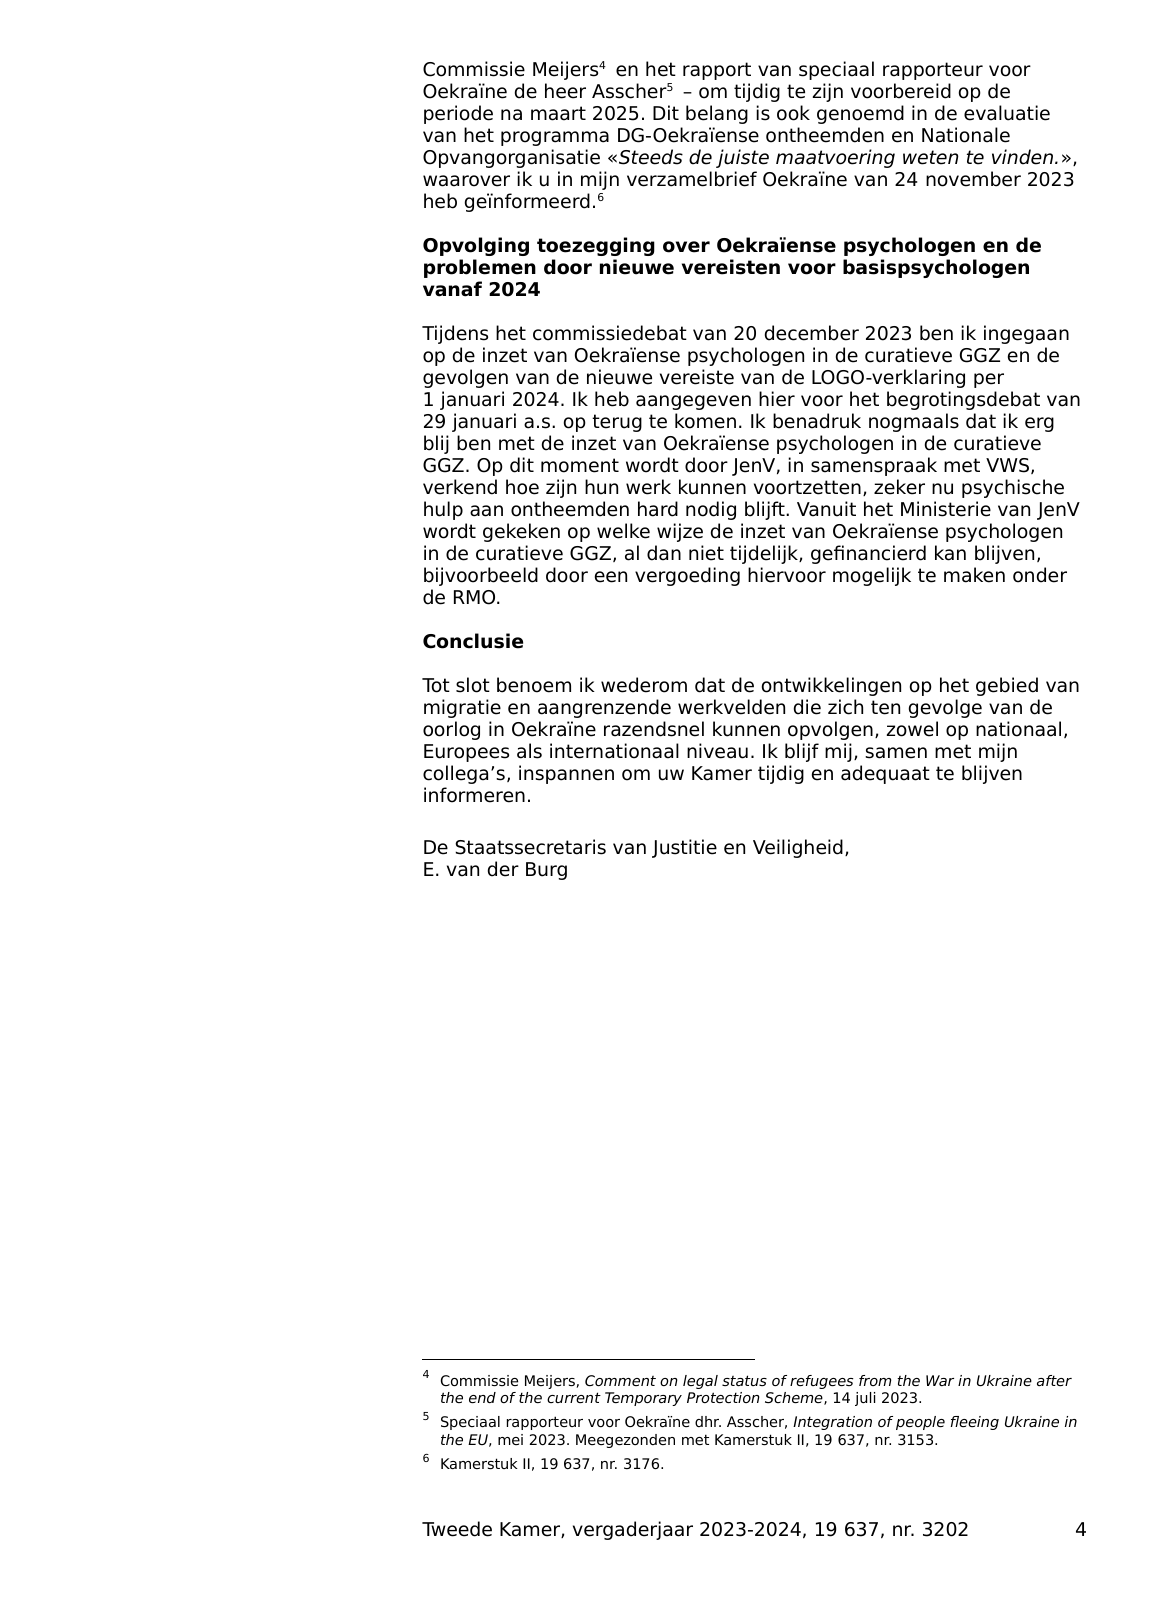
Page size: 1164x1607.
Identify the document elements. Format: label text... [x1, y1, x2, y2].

text Tot slot benoem ik wederom dat de ontwikkelingen op het gebied van migratie en aangrenzende werkvelden die zich ten gevolge van de oorlog in Oekraïne razendsnel kunnen opvolgen, zowel op nationaal, Europees als internationaal niveau. Ik blijf mij, samen met mijn collega’s, inspannen om uw Kamer tijdig en adequaat te blijven informeren. [422, 675, 1087, 807]
text Kamerstuk II, 19 637, nr. 3176. [422, 1452, 1087, 1474]
text Tijdens het commissiedebat van 20 december 2023 ben ik ingegaan op de inzet van Oekraïense psychologen in de curatieve GGZ en de gevolgen van de nieuwe vereiste van de LOGO-verklaring per 1 januari 2024. Ik heb aangegeven hier voor het begrotingsdebat van 29 januari a.s. op terug te komen. Ik benadruk nogmaals dat ik erg blij ben met de inzet van Oekraïense psychologen in de curatieve GGZ. Op dit moment wordt door JenV, in samenspraak met VWS, verkend hoe zijn hun werk kunnen voortzetten, zeker nu psychische hulp aan ontheemden hard nodig blijft. Vanuit het Ministerie van JenV wordt gekeken op welke wijze de inzet van Oekraïense psychologen in de curatieve GGZ, al dan niet tijdelijk, gefinancierd kan blijven, bijvoorbeeld door een vergoeding hiervoor mogelijk te maken onder de RMO. [422, 323, 1087, 609]
subtitle Conclusie [422, 631, 1087, 653]
subtitle Opvolging toezegging over Oekraïense psychologen en de problemen door nieuwe vereisten voor basispsychologen vanaf 2024 [422, 235, 1087, 301]
text Commissie Meijers en het rapport van speciaal rapporteur voor Oekraïne de heer Asscher – om tijdig te zijn voorbereid op de periode na maart 2025. Dit belang is ook genoemd in de evaluatie van het programma DG-Oekraïense ontheemden en Nationale Opvangorganisatie «Steeds de juiste maatvoering weten te vinden.», waarover ik u in mijn verzamelbrief Oekraïne van 24 november 2023 heb geïnformeerd. [422, 59, 1087, 213]
text Speciaal rapporteur voor Oekraïne dhr. Asscher, Integration of people fleeing Ukraine in the EU, mei 2023. Meegezonden met Kamerstuk II, 19 637, nr. 3153. [422, 1410, 1087, 1449]
text De Staatssecretaris van Justitie en Veiligheid, E. van der Burg [422, 837, 1087, 881]
text Commissie Meijers, Comment on legal status of refugees from the War in Ukraine after the end of the current Temporary Protection Scheme, 14 juli 2023. [422, 1368, 1087, 1407]
